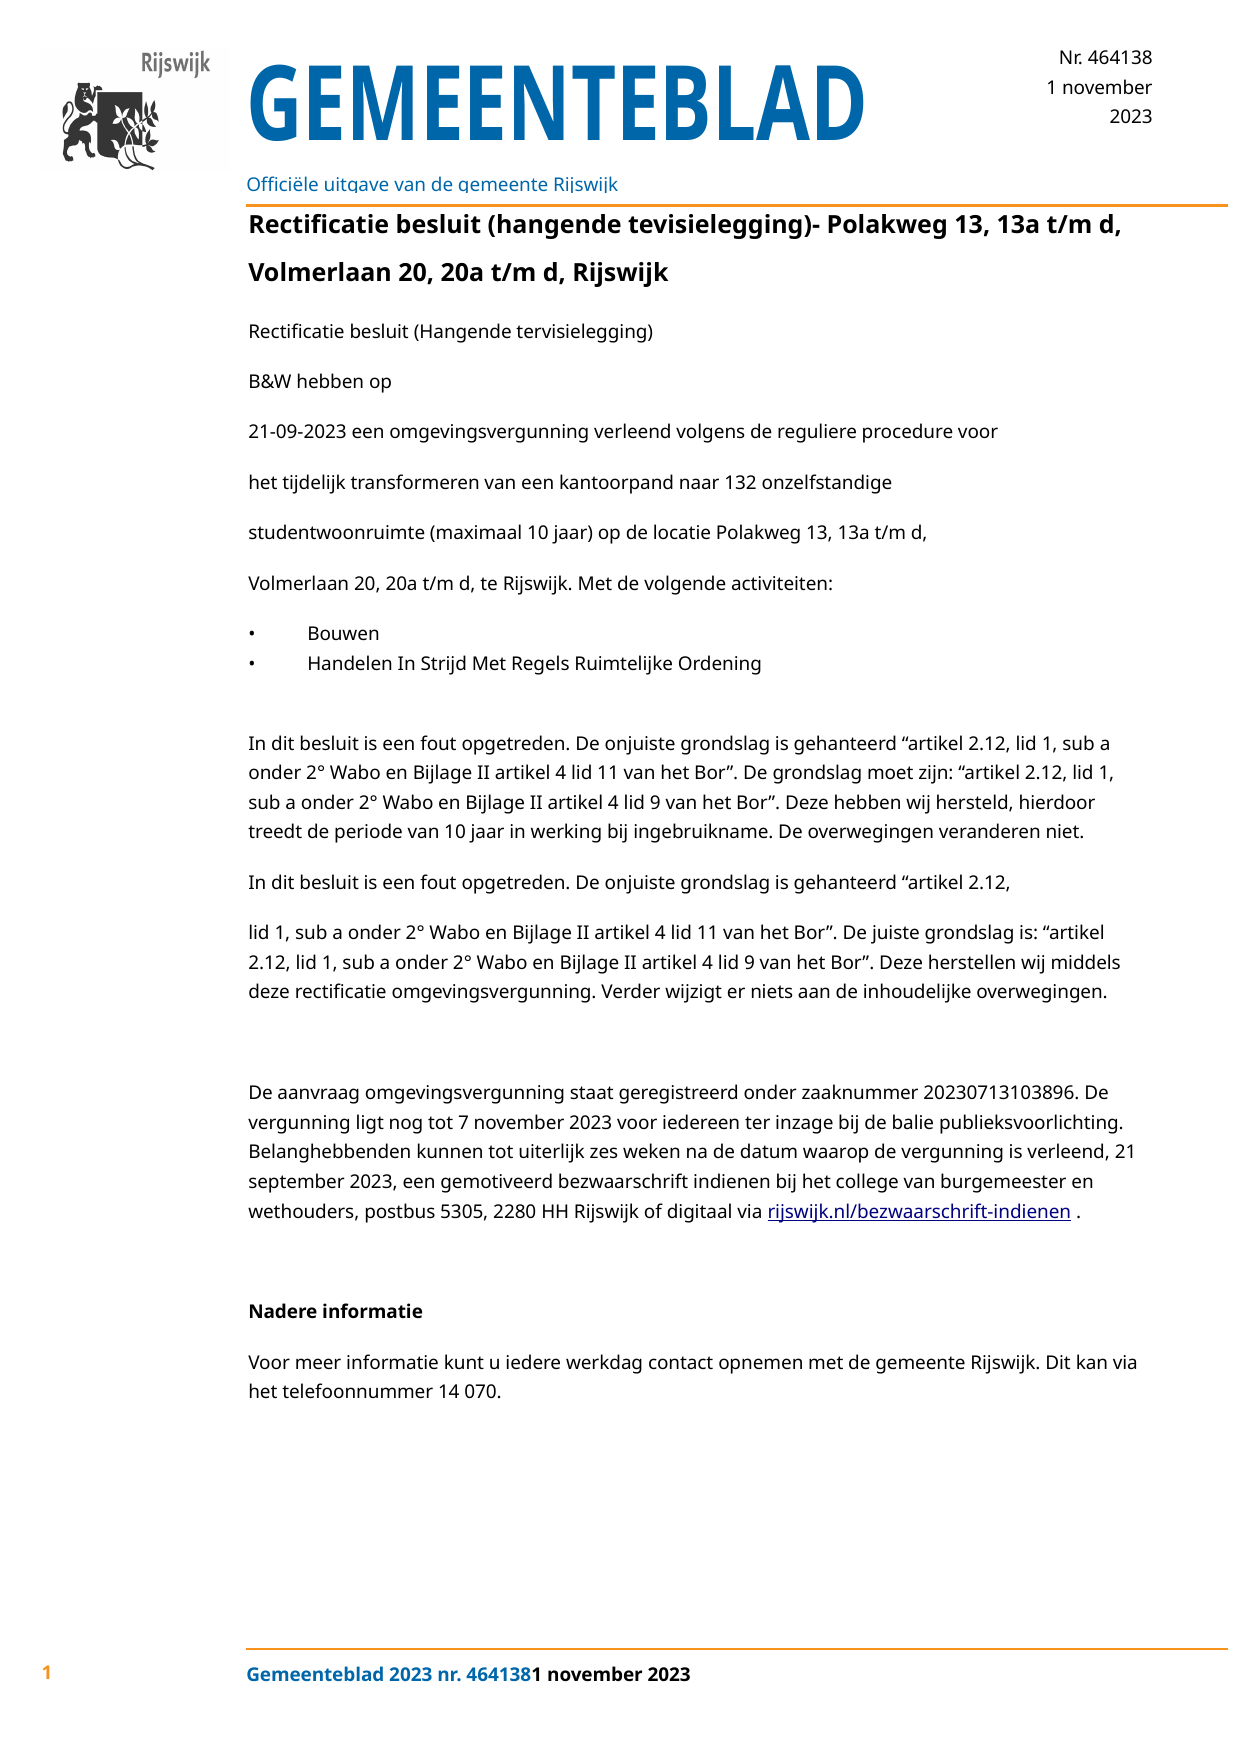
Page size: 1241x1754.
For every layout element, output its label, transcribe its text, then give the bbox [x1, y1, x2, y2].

text De aanvraag omgevingsvergunning staat geregistreerd onder zaaknummer 20230713103896. De vergunning ligt nog tot 7 november 2023 voor iedereen ter inzage bij de balie publieksvoorlichting. Belanghebbenden kunnen tot uiterlijk zes weken na de datum waarop de vergunning is verleend, 21 september 2023, een gemotiveerd bezwaarschrift indienen bij het college van burgemeester en wethouders, postbus 5305, 2280 HH Rijswijk of digitaal via rijswijk.nl/bezwaarschrift-indienen . [248, 1079, 1152, 1224]
text Volmerlaan 20, 20a t/m d, te Rijswijk. Met de volgende activiteiten: [248, 570, 1152, 596]
text studentwoonruimte (maximaal 10 jaar) op de locatie Polakweg 13, 13a t/m d, [248, 519, 1152, 545]
list Bouwen [248, 620, 1152, 646]
text In dit besluit is een fout opgetreden. De onjuiste grondslag is gehanteerd “artikel 2.12, lid 1, sub a onder 2° Wabo en Bijlage II artikel 4 lid 11 van het Bor”. De grondslag moet zijn: “artikel 2.12, lid 1, sub a onder 2° Wabo en Bijlage II artikel 4 lid 9 van het Bor”. Deze hebben wij hersteld, hierdoor treedt de periode van 10 jaar in werking bij ingebruikname. De overwegingen veranderen niet. [248, 730, 1152, 844]
list Handelen In Strijd Met Regels Ruimtelijke Ordening [248, 650, 1152, 676]
picture [41, 47, 231, 172]
text lid 1, sub a onder 2° Wabo en Bijlage II artikel 4 lid 11 van het Bor”. De juiste grondslag is: “artikel 2.12, lid 1, sub a onder 2° Wabo en Bijlage II artikel 4 lid 9 van het Bor”. Deze herstellen wij middels deze rectificatie omgevingsvergunning. Verder wijzigt er niets aan de inhoudelijke overwegingen. [248, 919, 1152, 1004]
text Rectificatie besluit (hangende tevisielegging)- Polakweg 13, 13a t/m d, Volmerlaan 20, 20a t/m d, Rijswijk [248, 207, 1152, 288]
text Nadere informatie [248, 1299, 1152, 1324]
text In dit besluit is een fout opgetreden. De onjuiste grondslag is gehanteerd “artikel 2.12, [248, 869, 1152, 895]
text het tijdelijk transformeren van een kantoorpand naar 132 onzelfstandige [248, 469, 1152, 495]
text 21-09-2023 een omgevingsvergunning verleend volgens de reguliere procedure voor [248, 419, 1152, 444]
text B&W hebben op [248, 368, 1152, 394]
text Voor meer informatie kunt u iedere werkdag contact opnemen met de gemeente Rijswijk. Dit kan via het telefoonnummer 14 070. [248, 1349, 1152, 1404]
text Rectificatie besluit (Hangende tervisielegging) [248, 318, 1152, 344]
